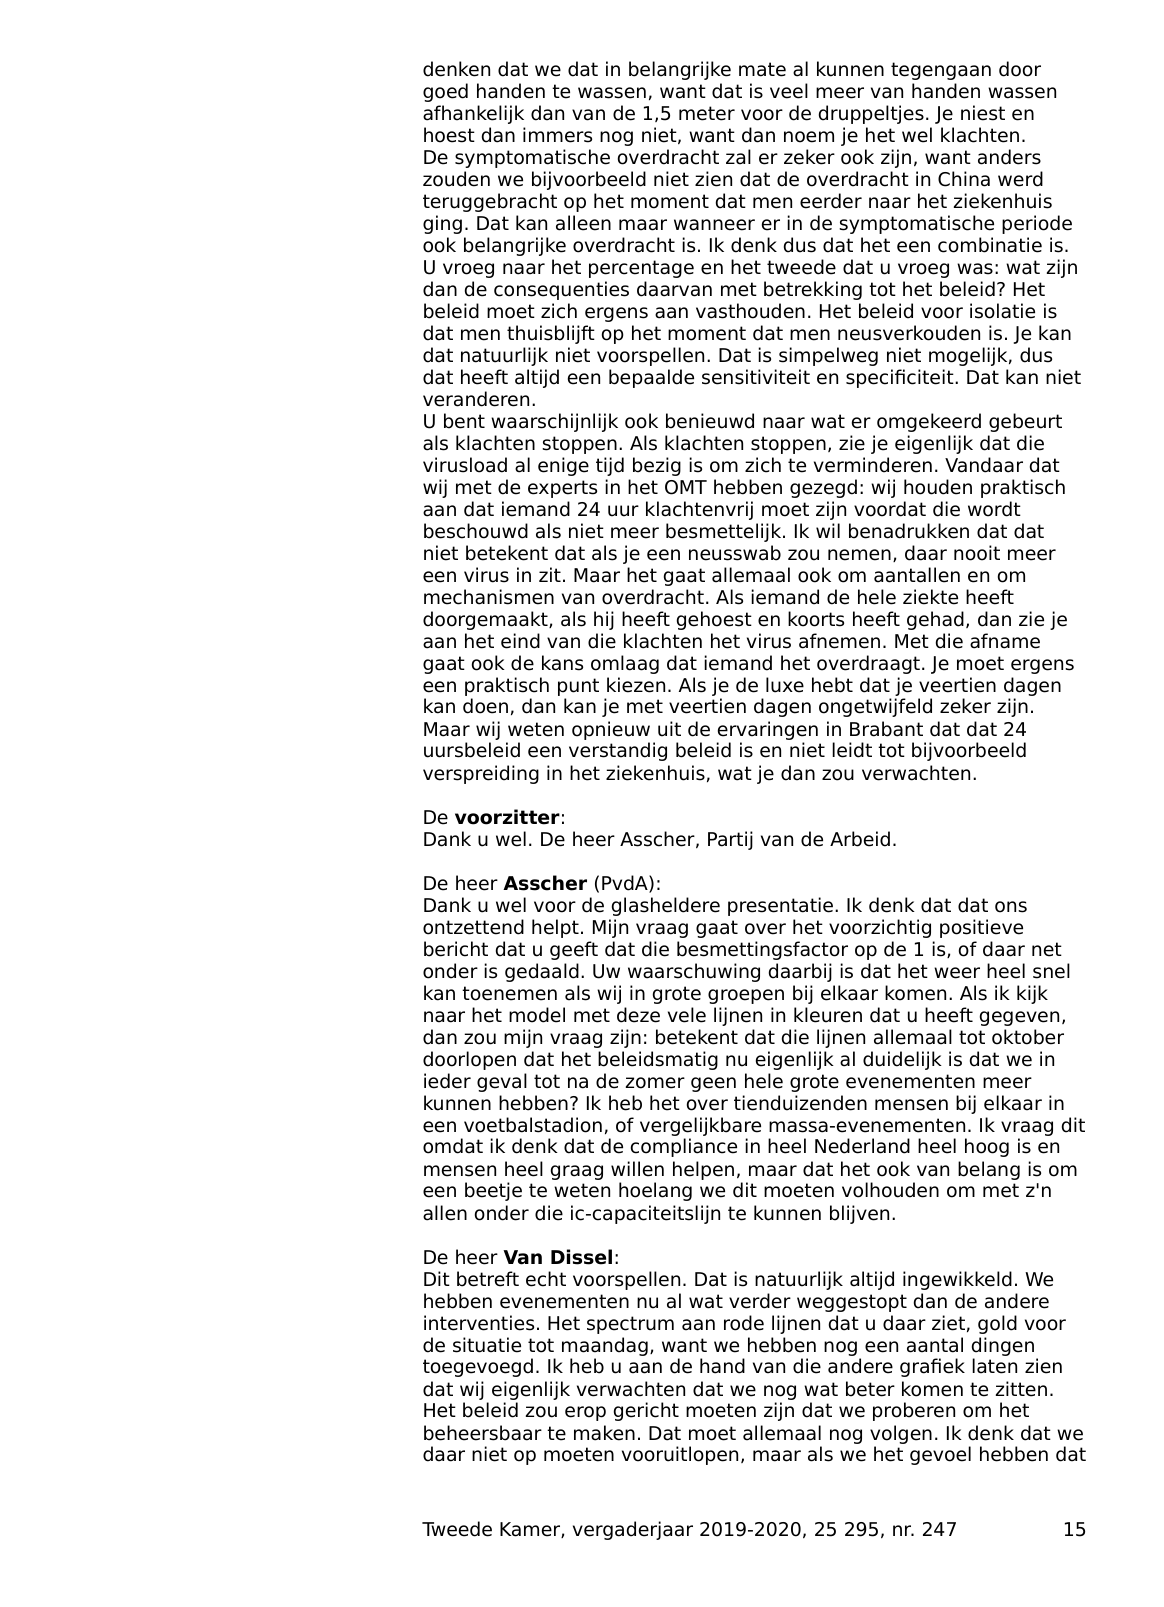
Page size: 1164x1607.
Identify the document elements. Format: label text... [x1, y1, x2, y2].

text denken dat we dat in belangrijke mate al kunnen tegengaan door goed handen te wassen, want dat is veel meer van handen wassen afhankelijk dan van de 1,5 meter voor de druppeltjes. Je niest en hoest dan immers nog niet, want dan noem je het wel klachten. [422, 59, 1087, 147]
text Dit betreft echt voorspellen. Dat is natuurlijk altijd ingewikkeld. We hebben evenementen nu al wat verder weggestopt dan de andere interventies. Het spectrum aan rode lijnen dat u daar ziet, gold voor de situatie tot maandag, want we hebben nog een aantal dingen toegevoegd. Ik heb u aan de hand van die andere grafiek laten zien dat wij eigenlijk verwachten dat we nog wat beter komen te zitten. Het beleid zou erop gericht moeten zijn dat we proberen om het beheersbaar te maken. Dat moet allemaal nog volgen. Ik denk dat we daar niet op moeten vooruitlopen, maar als we het gevoel hebben dat [422, 1268, 1087, 1466]
text Dank u wel voor de glasheldere presentatie. Ik denk dat dat ons ontzettend helpt. Mijn vraag gaat over het voorzichtig positieve bericht dat u geeft dat die besmettingsfactor op de 1 is, of daar net onder is gedaald. Uw waarschuwing daarbij is dat het weer heel snel kan toenemen als wij in grote groepen bij elkaar komen. Als ik kijk naar het model met deze vele lijnen in kleuren dat u heeft gegeven, dan zou mijn vraag zijn: betekent dat die lijnen allemaal tot oktober doorlopen dat het beleidsmatig nu eigenlijk al duidelijk is dat we in ieder geval tot na de zomer geen hele grote evenementen meer kunnen hebben? Ik heb het over tienduizenden mensen bij elkaar in een voetbalstadion, of vergelijkbare massa-evenementen. Ik vraag dit omdat ik denk dat de compliance in heel Nederland heel hoog is en mensen heel graag willen helpen, maar dat het ook van belang is om een beetje te weten hoelang we dit moeten volhouden om met z'n allen onder die ic-capaciteitslijn te kunnen blijven. [422, 895, 1087, 1224]
text U bent waarschijnlijk ook benieuwd naar wat er omgekeerd gebeurt als klachten stoppen. Als klachten stoppen, zie je eigenlijk dat die virusload al enige tijd bezig is om zich te verminderen. Vandaar dat wij met de experts in het OMT hebben gezegd: wij houden praktisch aan dat iemand 24 uur klachtenvrij moet zijn voordat die wordt beschouwd als niet meer besmettelijk. Ik wil benadrukken dat dat niet betekent dat als je een neusswab zou nemen, daar nooit meer een virus in zit. Maar het gaat allemaal ook om aantallen en om mechanismen van overdracht. Als iemand de hele ziekte heeft doorgemaakt, als hij heeft gehoest en koorts heeft gehad, dan zie je aan het eind van die klachten het virus afnemen. Met die afname gaat ook de kans omlaag dat iemand het overdraagt. Je moet ergens een praktisch punt kiezen. Als je de luxe hebt dat je veertien dagen kan doen, dan kan je met veertien dagen ongetwijfeld zeker zijn. Maar wij weten opnieuw uit de ervaringen in Brabant dat dat 24 uursbeleid een verstandig beleid is en niet leidt tot bijvoorbeeld verspreiding in het ziekenhuis, wat je dan zou verwachten. [422, 411, 1087, 784]
text De symptomatische overdracht zal er zeker ook zijn, want anders zouden we bijvoorbeeld niet zien dat de overdracht in China werd teruggebracht op het moment dat men eerder naar het ziekenhuis ging. Dat kan alleen maar wanneer er in de symptomatische periode ook belangrijke overdracht is. Ik denk dus dat het een combinatie is. [422, 147, 1087, 257]
text Dank u wel. De heer Asscher, Partij van de Arbeid. [422, 828, 1087, 851]
text De heer Asscher (PvdA): [422, 873, 1087, 895]
text De heer Van Dissel: [422, 1247, 1087, 1268]
text U vroeg naar het percentage en het tweede dat u vroeg was: wat zijn dan de consequenties daarvan met betrekking tot het beleid? Het beleid moet zich ergens aan vasthouden. Het beleid voor isolatie is dat men thuisblijft op het moment dat men neusverkouden is. Je kan dat natuurlijk niet voorspellen. Dat is simpelweg niet mogelijk, dus dat heeft altijd een bepaalde sensitiviteit en specificiteit. Dat kan niet veranderen. [422, 257, 1087, 411]
text De voorzitter: [422, 807, 1087, 828]
